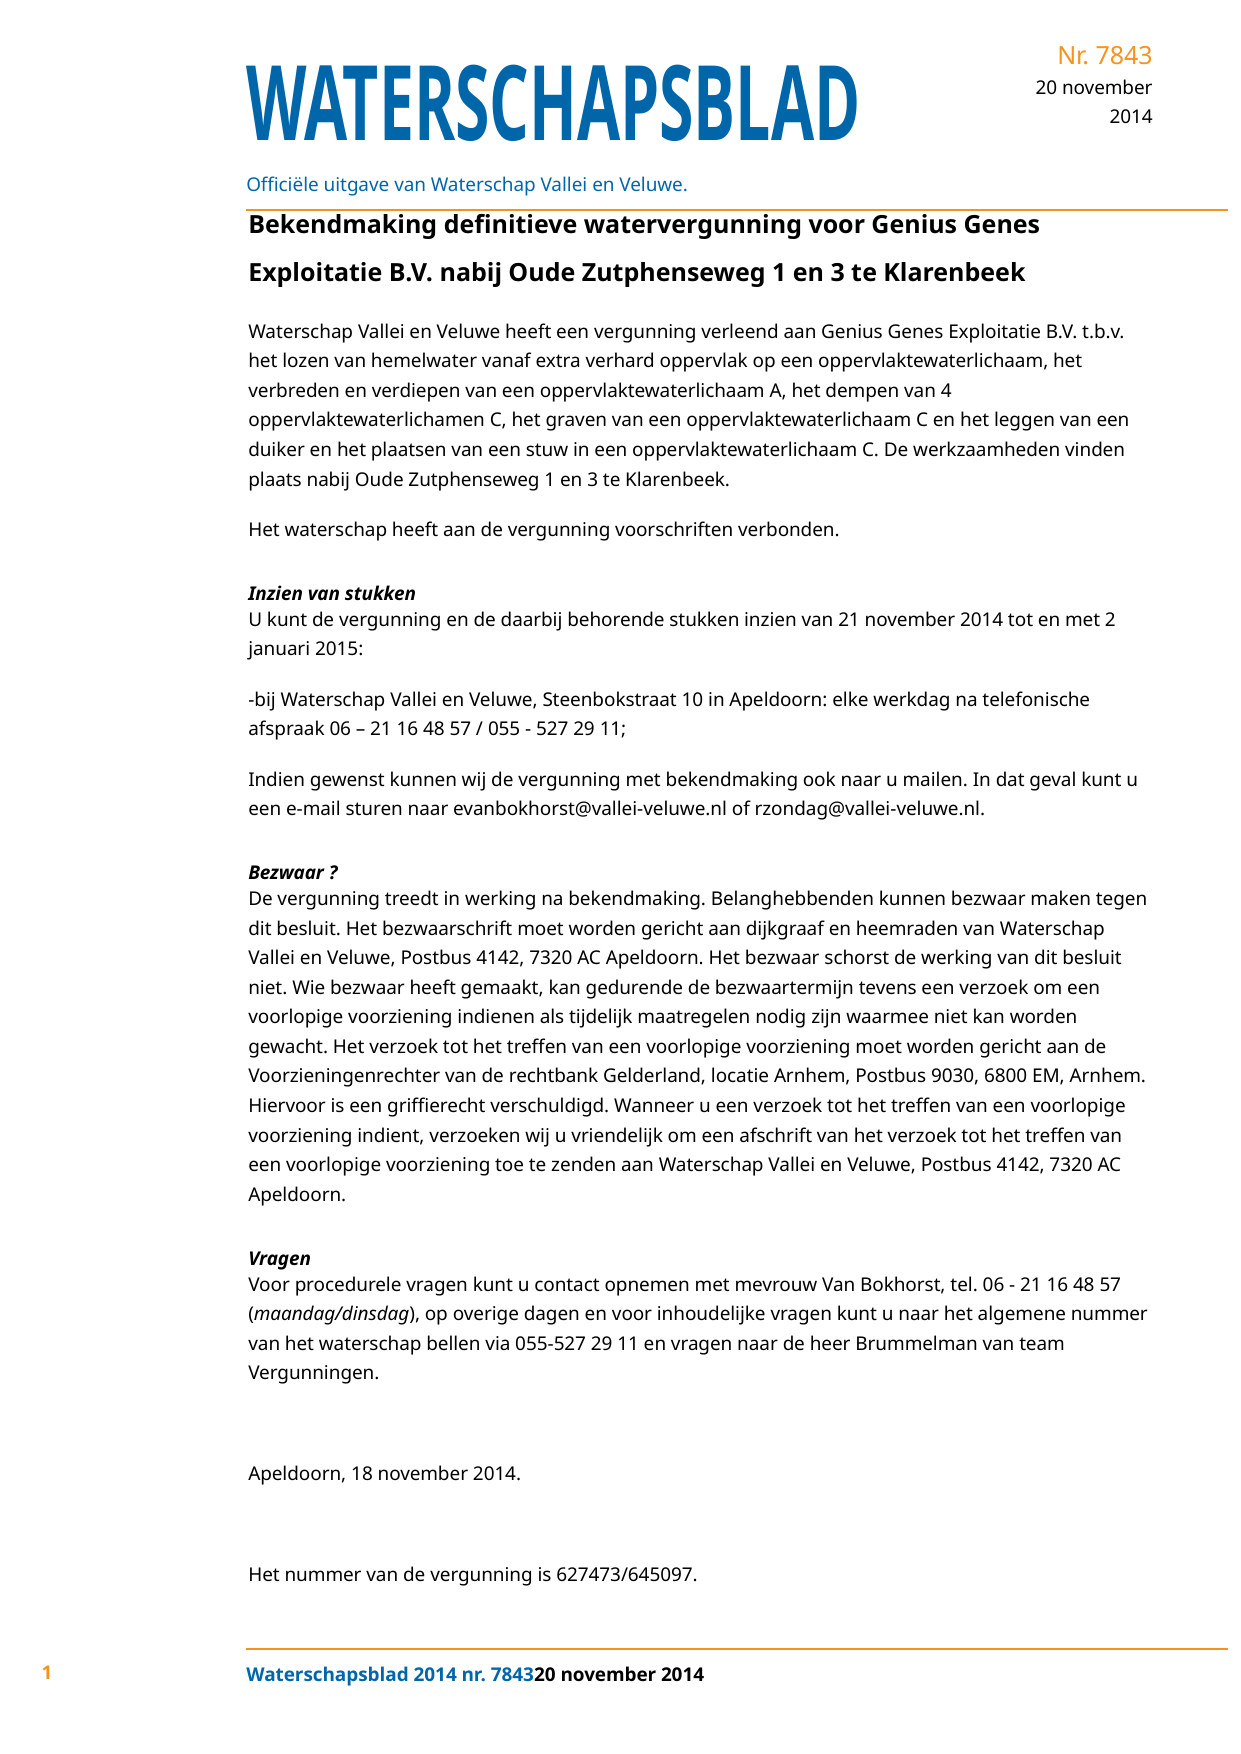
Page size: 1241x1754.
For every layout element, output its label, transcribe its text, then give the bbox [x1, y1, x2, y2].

text Vragen [248, 1245, 1152, 1271]
text Inzien van stukken [248, 580, 1152, 606]
text Bekendmaking definitieve watervergunning voor Genius Genes Exploitatie B.V. nabij Oude Zutphenseweg 1 en 3 te Klarenbeek [248, 211, 1152, 288]
text Bezwaar ? [248, 859, 1152, 885]
text U kunt de vergunning en de daarbij behorende stukken inzien van 21 november 2014 tot en met 2 januari 2015: [248, 606, 1152, 661]
text Voor procedurele vragen kunt u contact opnemen met mevrouw Van Bokhorst, tel. 06 - 21 16 48 57 (maandag/dinsdag), op overige dagen en voor inhoudelijke vragen kunt u naar het algemene nummer van het waterschap bellen via 055-527 29 11 en vragen naar de heer Brummelman van team Vergunningen. [248, 1271, 1152, 1385]
text Waterschap Vallei en Veluwe heeft een vergunning verleend aan Genius Genes Exploitatie B.V. t.b.v. het lozen van hemelwater vanaf extra verhard oppervlak op een oppervlaktewaterlichaam, het verbreden en verdiepen van een oppervlaktewaterlichaam A, het dempen van 4 oppervlaktewaterlichamen C, het graven van een oppervlaktewaterlichaam C en het leggen van een duiker en het plaatsen van een stuw in een oppervlaktewaterlichaam C. De werkzaamheden vinden plaats nabij Oude Zutphenseweg 1 en 3 te Klarenbeek. [248, 318, 1152, 492]
text Indien gewenst kunnen wij de vergunning met bekendmaking ook naar u mailen. In dat geval kunt u een e-mail sturen naar evanbokhorst@vallei-veluwe.nl of rzondag@vallei-veluwe.nl. [248, 766, 1152, 821]
text Het waterschap heeft aan de vergunning voorschriften verbonden. [248, 516, 1152, 542]
text -bij Waterschap Vallei en Veluwe, Steenbokstraat 10 in Apeldoorn: elke werkdag na telefonische afspraak 06 – 21 16 48 57 / 055 - 527 29 11; [248, 686, 1152, 741]
text Apeldoorn, 18 november 2014. [248, 1460, 1152, 1486]
text De vergunning treedt in werking na bekendmaking. Belanghebbenden kunnen bezwaar maken tegen dit besluit. Het bezwaarschrift moet worden gericht aan dijkgraaf en heemraden van Waterschap Vallei en Veluwe, Postbus 4142, 7320 AC Apeldoorn. Het bezwaar schorst de werking van dit besluit niet. Wie bezwaar heeft gemaakt, kan gedurende de bezwaartermijn tevens een verzoek om een voorlopige voorziening indienen als tijdelijk maatregelen nodig zijn waarmee niet kan worden gewacht. Het verzoek tot het treffen van een voorlopige voorziening moet worden gericht aan de Voorzieningenrechter van de rechtbank Gelderland, locatie Arnhem, Postbus 9030, 6800 EM, Arnhem. Hiervoor is een griffierecht verschuldigd. Wanneer u een verzoek tot het treffen van een voorlopige voorziening indient, verzoeken wij u vriendelijk om een afschrift van het verzoek tot het treffen van een voorlopige voorziening toe te zenden aan Waterschap Vallei en Veluwe, Postbus 4142, 7320 AC Apeldoorn. [248, 885, 1152, 1207]
text Het nummer van de vergunning is 627473/645097. [248, 1561, 1152, 1587]
picture [41, 47, 231, 172]
